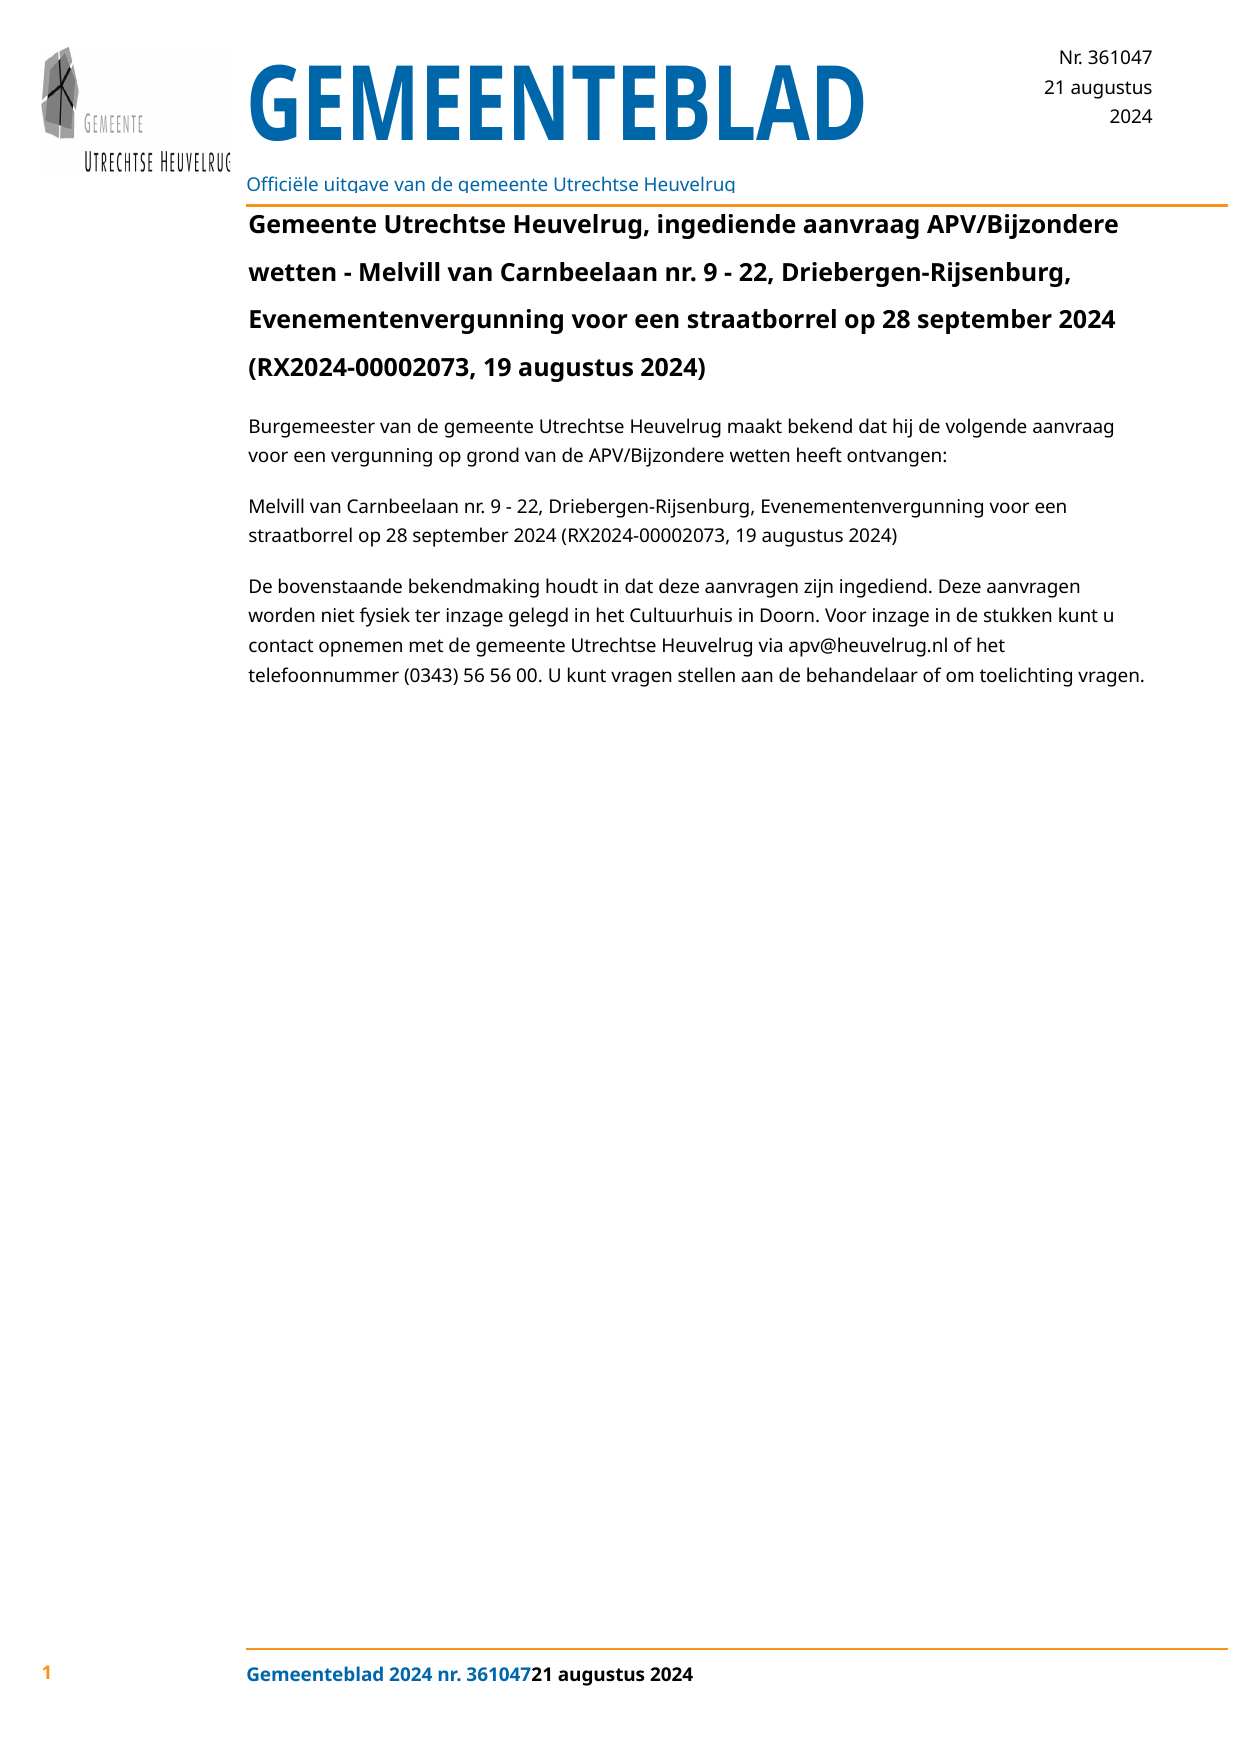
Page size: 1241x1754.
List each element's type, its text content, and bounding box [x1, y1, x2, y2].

text Melvill van Carnbeelaan nr. 9 - 22, Driebergen-Rijsenburg, Evenementenvergunning voor een straatborrel op 28 september 2024 (RX2024-00002073, 19 augustus 2024) [248, 493, 1152, 548]
text De bovenstaande bekendmaking houdt in dat deze aanvragen zijn ingediend. Deze aanvragen worden niet fysiek ter inzage gelegd in het Cultuurhuis in Doorn. Voor inzage in de stukken kunt u contact opnemen met de gemeente Utrechtse Heuvelrug via apv@heuvelrug.nl of het telefoonnummer (0343) 56 56 00. U kunt vragen stellen aan de behandelaar of om toelichting vragen. [248, 573, 1152, 688]
text Burgemeester van de gemeente Utrechtse Heuvelrug maakt bekend dat hij de volgende aanvraag voor een vergunning op grond van de APV/Bijzondere wetten heeft ontvangen: [248, 413, 1152, 468]
text Gemeente Utrechtse Heuvelrug, ingediende aanvraag APV/Bijzondere wetten - Melvill van Carnbeelaan nr. 9 - 22, Driebergen-Rijsenburg, Evenementenvergunning voor een straatborrel op 28 september 2024 (RX2024-00002073, 19 augustus 2024) [248, 207, 1152, 384]
picture [41, 47, 231, 172]
